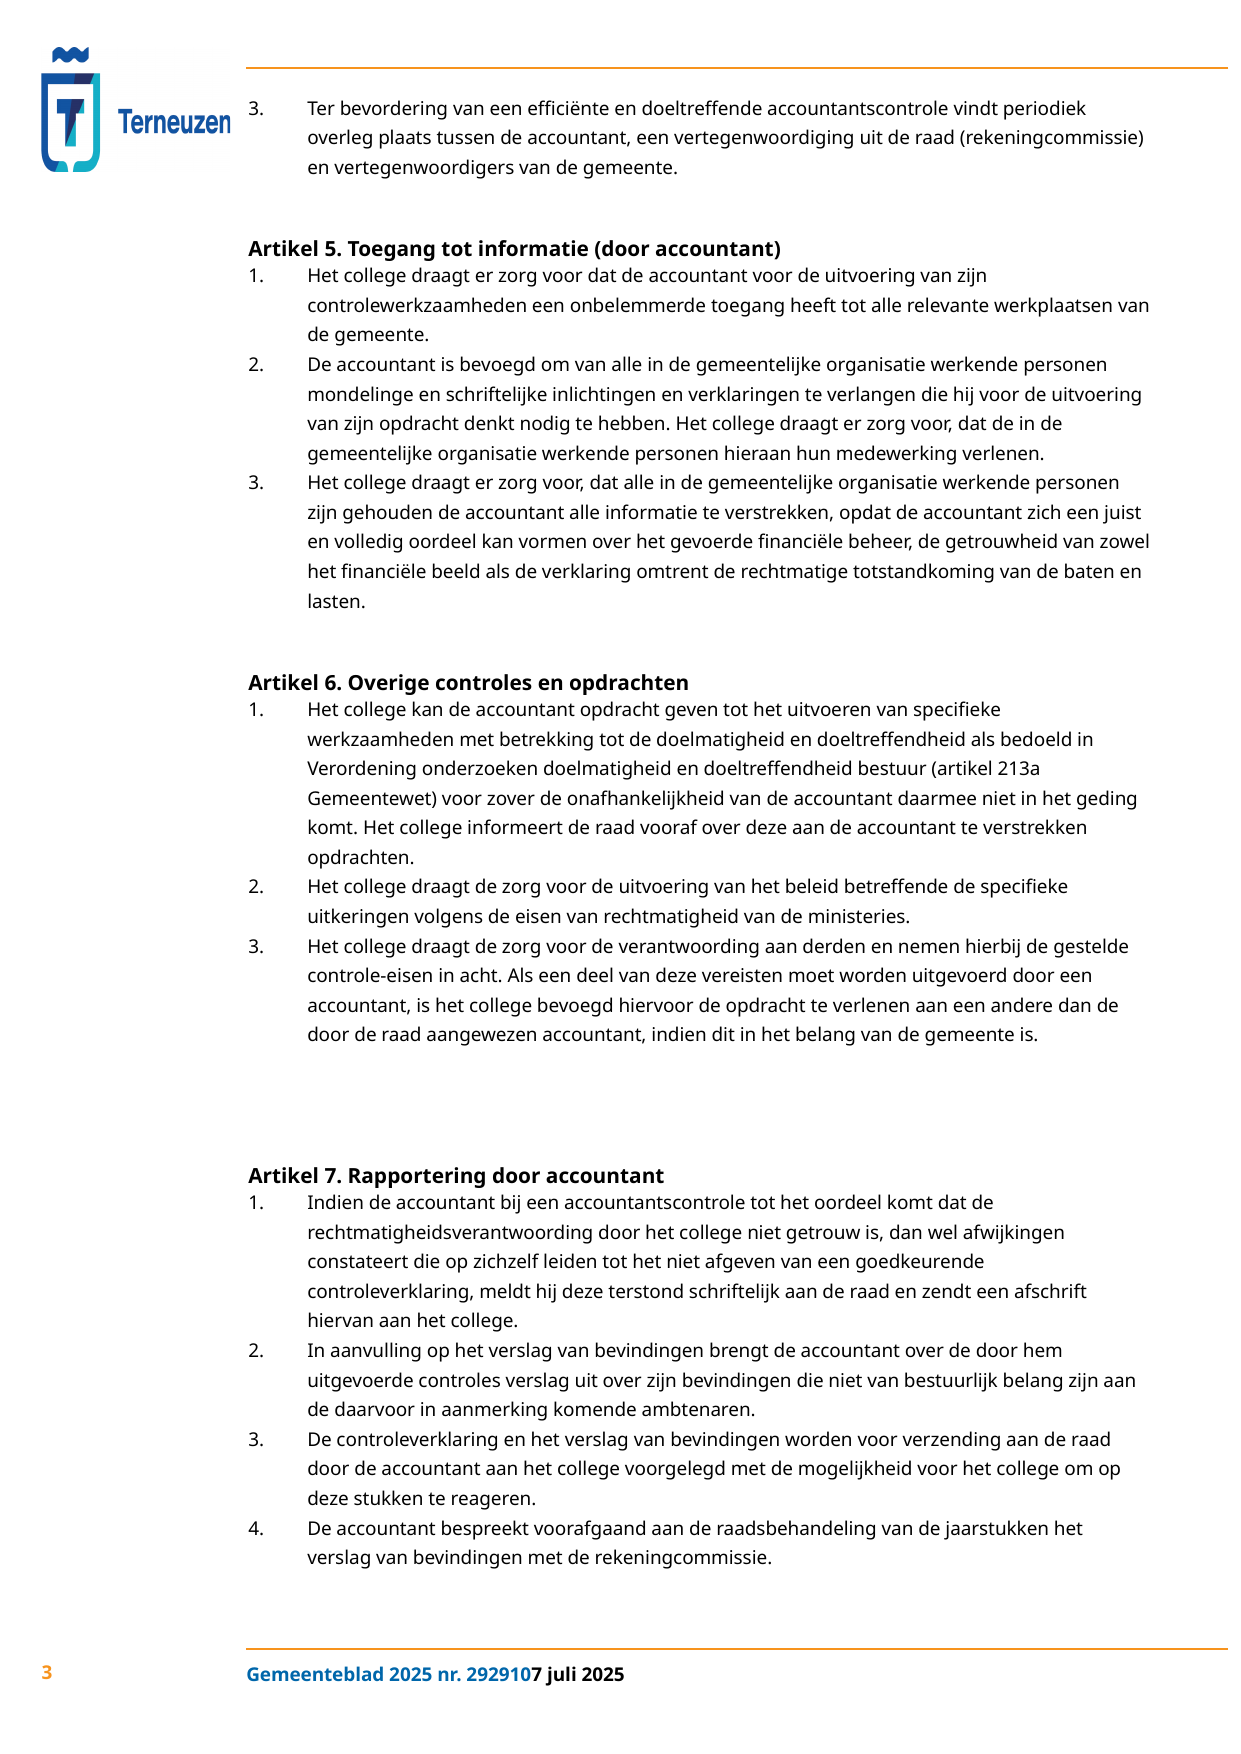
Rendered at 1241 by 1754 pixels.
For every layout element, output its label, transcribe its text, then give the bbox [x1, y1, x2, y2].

list Het college draagt de zorg voor de verantwoording aan derden en nemen hierbij de gestelde controle-eisen in acht. Als een deel van deze vereisten moet worden uitgevoerd door een accountant, is het college bevoegd hiervoor de opdracht te verlenen aan een andere dan de door de raad aangewezen accountant, indien dit in het belang van de gemeente is. [248, 933, 1152, 1047]
list De accountant is bevoegd om van alle in de gemeentelijke organisatie werkende personen mondelinge en schriftelijke inlichtingen en verklaringen te verlangen die hij voor de uitvoering van zijn opdracht denkt nodig te hebben. Het college draagt er zorg voor, dat de in de gemeentelijke organisatie werkende personen hieraan hun medewerking verlenen. [248, 351, 1152, 466]
list Het college draagt de zorg voor de uitvoering van het beleid betreffende de specifieke uitkeringen volgens de eisen van rechtmatigheid van de ministeries. [248, 874, 1152, 929]
text Artikel 6. Overige controles en opdrachten [248, 668, 1152, 696]
list Indien de accountant bij een accountantscontrole tot het oordeel komt dat de rechtmatigheidsverantwoording door het college niet getrouw is, dan wel afwijkingen constateert die op zichzelf leiden tot het niet afgeven van een goedkeurende controleverklaring, meldt hij deze terstond schriftelijk aan de raad en zendt een afschrift hiervan aan het college. [248, 1189, 1152, 1333]
list In aanvulling op het verslag van bevindingen brengt de accountant over de door hem uitgevoerde controles verslag uit over zijn bevindingen die niet van bestuurlijk belang zijn aan de daarvoor in aanmerking komende ambtenaren. [248, 1337, 1152, 1422]
list Het college draagt er zorg voor, dat alle in de gemeentelijke organisatie werkende personen zijn gehouden de accountant alle informatie te verstrekken, opdat de accountant zich een juist en volledig oordeel kan vormen over het gevoerde financiële beheer, de getrouwheid van zowel het financiële beeld als de verklaring omtrent de rechtmatige totstandkoming van de baten en lasten. [248, 469, 1152, 613]
list Ter bevordering van een efficiënte en doeltreffende accountantscontrole vindt periodiek overleg plaats tussen de accountant, een vertegenwoordiging uit de raad (rekeningcommissie) en vertegenwoordigers van de gemeente. [248, 95, 1152, 180]
picture [41, 47, 231, 172]
list De controleverklaring en het verslag van bevindingen worden voor verzending aan de raad door de accountant aan het college voorgelegd met de mogelijkheid voor het college om op deze stukken te reageren. [248, 1426, 1152, 1511]
text Artikel 5. Toegang tot informatie (door accountant) [248, 234, 1152, 262]
list Het college draagt er zorg voor dat de accountant voor de uitvoering van zijn controlewerkzaamheden een onbelemmerde toegang heeft tot alle relevante werkplaatsen van de gemeente. [248, 262, 1152, 347]
text Artikel 7. Rapportering door accountant [248, 1161, 1152, 1189]
list Het college kan de accountant opdracht geven tot het uitvoeren van specifieke werkzaamheden met betrekking tot de doelmatigheid en doeltreffendheid als bedoeld in Verordening onderzoeken doelmatigheid en doeltreffendheid bestuur (artikel 213a Gemeentewet) voor zover de onafhankelijkheid van de accountant daarmee niet in het geding komt. Het college informeert de raad vooraf over deze aan de accountant te verstrekken opdrachten. [248, 696, 1152, 870]
list De accountant bespreekt voorafgaand aan de raadsbehandeling van de jaarstukken het verslag van bevindingen met de rekeningcommissie. [248, 1515, 1152, 1570]
